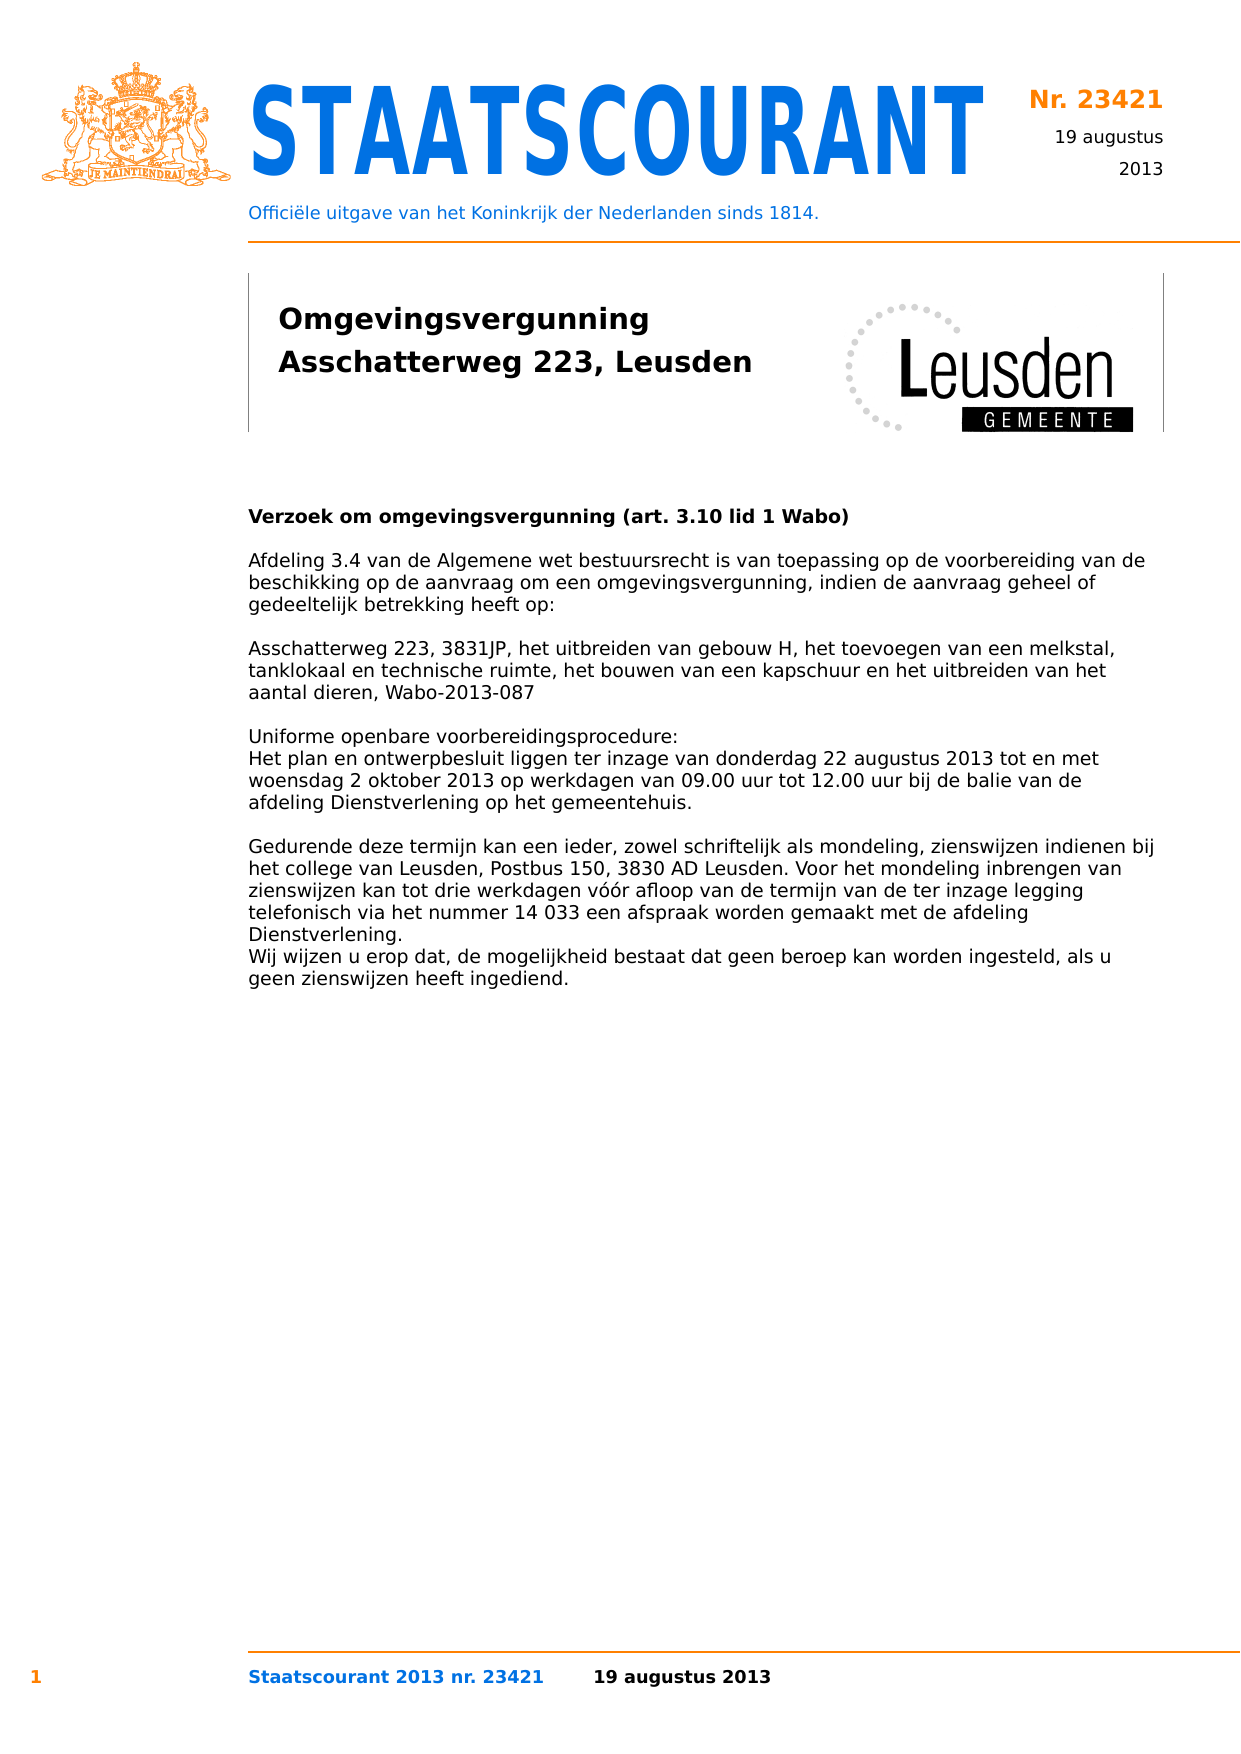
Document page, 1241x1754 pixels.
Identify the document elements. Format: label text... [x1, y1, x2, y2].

table_header [25, 62, 248, 241]
text Het plan en ontwerpbesluit liggen ter inzage van donderdag 22 augustus 2013 tot en met woensdag 2 oktober 2013 op werkdagen van 09.00 uur tot 12.00 uur bij de balie van de afdeling Dienstverlening op het gemeentehuis. [248, 748, 1163, 814]
table_cell 2013 [998, 153, 1240, 203]
subtitle Omgevingsvergunning Asschatterweg 223, Leusden [249, 273, 1163, 432]
picture [844, 302, 1134, 433]
table_cell 19 augustus [998, 121, 1240, 153]
text Wij wijzen u erop dat, de mogelijkheid bestaat dat geen beroep kan worden ingesteld, als u geen zienswijzen heeft ingediend. [248, 946, 1163, 989]
text Verzoek om omgevingsvergunning (art. 3.10 lid 1 Wabo) [248, 506, 1163, 528]
text Afdeling 3.4 van de Algemene wet bestuursrecht is van toepassing op de voorbereiding van de beschikking op de aanvraag om een omgevingsvergunning, indien de aanvraag geheel of gedeeltelijk betrekking heeft op: [248, 550, 1163, 616]
text Uniforme openbare voorbereidingsprocedure: [248, 726, 1163, 748]
picture [41, 62, 231, 186]
table_cell Officiële uitgave van het Koninkrijk der Nederlanden sinds 1814. [248, 203, 1240, 241]
table_header STAATSCOURANT [248, 62, 998, 203]
text Gedurende deze termijn kan een ieder, zowel schriftelijk als mondeling, zienswijzen indienen bij het college van Leusden, Postbus 150, 3830 AD Leusden. Voor het mondeling inbrengen van zienswijzen kan tot drie werkdagen vóór afloop van de termijn van de ter inzage legging telefonisch via het nummer 14 033 een afspraak worden gemaakt met de afdeling Dienstverlening. [248, 836, 1163, 946]
table_header Nr. 23421 [998, 62, 1240, 121]
text Asschatterweg 223, 3831JP, het uitbreiden van gebouw H, het toevoegen van een melkstal, tanklokaal en technische ruimte, het bouwen van een kapschuur en het uitbreiden van het aantal dieren, Wabo-2013-087 [248, 638, 1163, 704]
